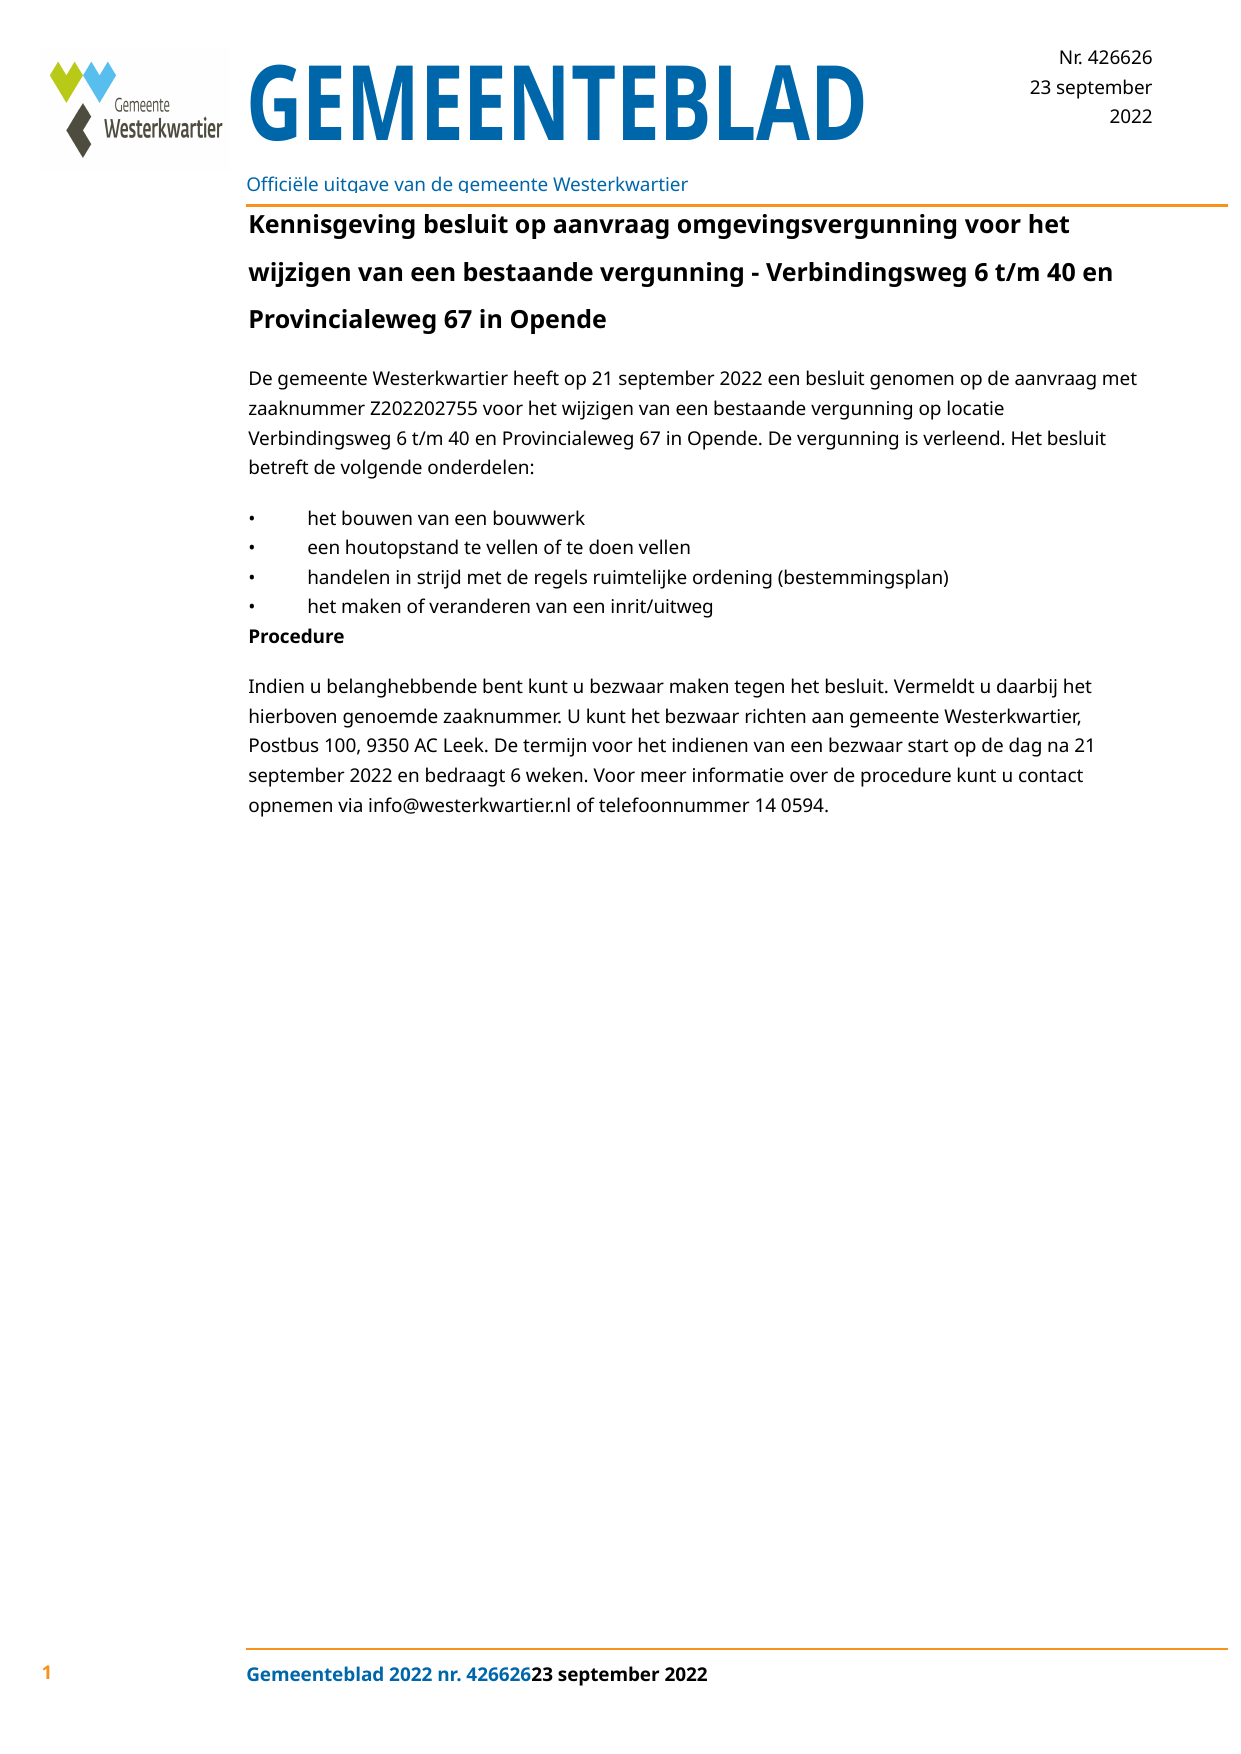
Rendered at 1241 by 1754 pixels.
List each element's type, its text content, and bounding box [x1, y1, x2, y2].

list handelen in strijd met de regels ruimtelijke ordening (bestemmingsplan) [248, 564, 1152, 589]
text Procedure [248, 623, 1152, 649]
list het bouwen van een bouwwerk [248, 505, 1152, 530]
text Kennisgeving besluit op aanvraag omgevingsvergunning voor het wijzigen van een bestaande vergunning - Verbindingsweg 6 t/m 40 en Provincialeweg 67 in Opende [248, 207, 1152, 336]
list het maken of veranderen van een inrit/uitweg [248, 593, 1152, 619]
text De gemeente Westerkwartier heeft op 21 september 2022 een besluit genomen op de aanvraag met zaaknummer Z202202755 voor het wijzigen van een bestaande vergunning op locatie Verbindingsweg 6 t/m 40 en Provincialeweg 67 in Opende. De vergunning is verleend. Het besluit betreft de volgende onderdelen: [248, 366, 1152, 480]
picture [41, 47, 231, 172]
list een houtopstand te vellen of te doen vellen [248, 534, 1152, 560]
text Indien u belanghebbende bent kunt u bezwaar maken tegen het besluit. Vermeldt u daarbij het hierboven genoemde zaaknummer. U kunt het bezwaar richten aan gemeente Westerkwartier, Postbus 100, 9350 AC Leek. De termijn voor het indienen van een bezwaar start op de dag na 21 september 2022 en bedraagt 6 weken. Voor meer informatie over de procedure kunt u contact opnemen via info@westerkwartier.nl of telefoonnummer 14 0594. [248, 673, 1152, 817]
